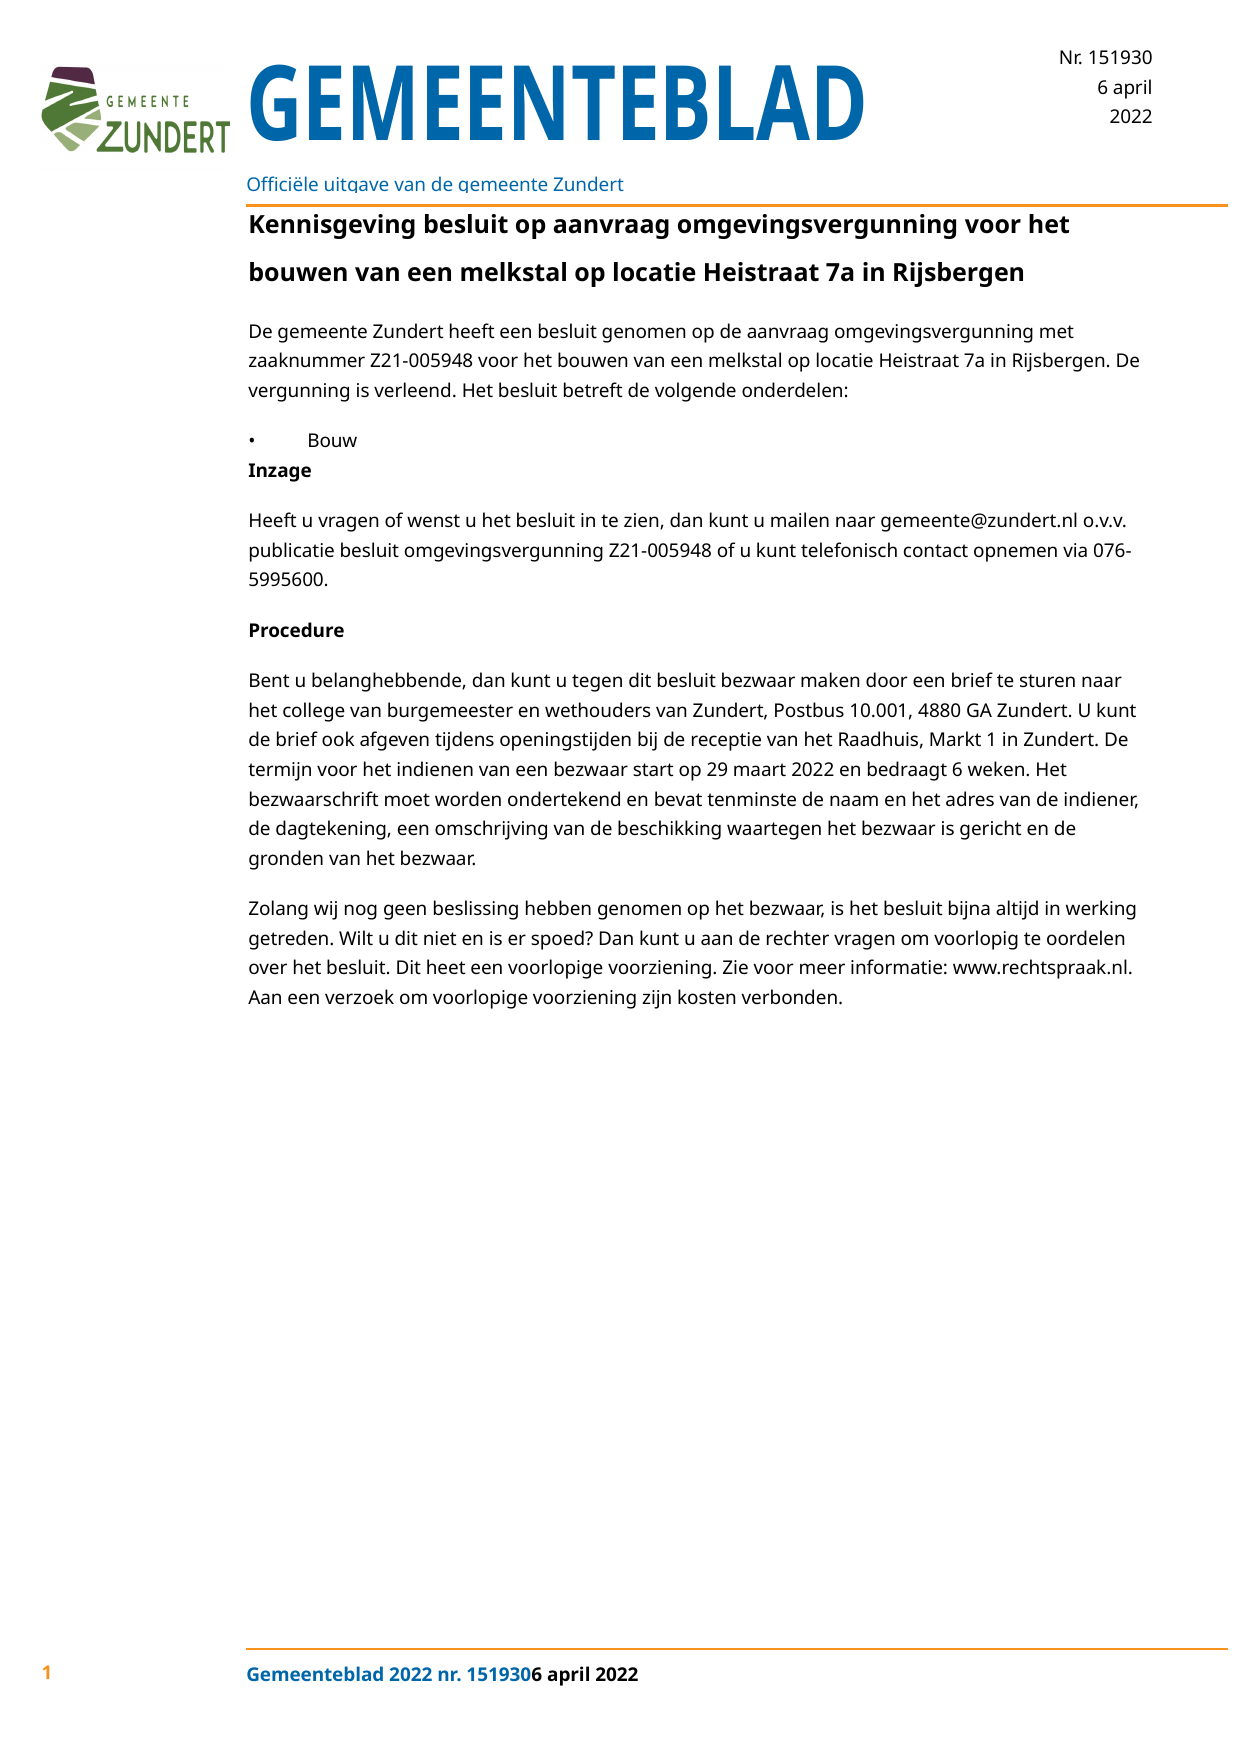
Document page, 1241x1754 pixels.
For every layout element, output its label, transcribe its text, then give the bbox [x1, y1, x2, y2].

list Bouw [248, 427, 1152, 453]
text De gemeente Zundert heeft een besluit genomen op de aanvraag omgevingsvergunning met zaaknummer Z21-005948 voor het bouwen van een melkstal op locatie Heistraat 7a in Rijsbergen. De vergunning is verleend. Het besluit betreft de volgende onderdelen: [248, 318, 1152, 403]
picture [41, 47, 231, 172]
text Heeft u vragen of wenst u het besluit in te zien, dan kunt u mailen naar gemeente@zundert.nl o.v.v. publicatie besluit omgevingsvergunning Z21-005948 of u kunt telefonisch contact opnemen via 076-5995600. [248, 507, 1152, 592]
text Inzage [248, 457, 1152, 483]
text Procedure [248, 617, 1152, 643]
text Bent u belanghebbende, dan kunt u tegen dit besluit bezwaar maken door een brief te sturen naar het college van burgemeester en wethouders van Zundert, Postbus 10.001, 4880 GA Zundert. U kunt de brief ook afgeven tijdens openingstijden bij de receptie van het Raadhuis, Markt 1 in Zundert. De termijn voor het indienen van een bezwaar start op 29 maart 2022 en bedraagt 6 weken. Het bezwaarschrift moet worden ondertekend en bevat tenminste de naam en het adres van de indiener, de dagtekening, een omschrijving van de beschikking waartegen het bezwaar is gericht en de gronden van het bezwaar. [248, 667, 1152, 871]
text Zolang wij nog geen beslissing hebben genomen op het bezwaar, is het besluit bijna altijd in werking getreden. Wilt u dit niet en is er spoed? Dan kunt u aan de rechter vragen om voorlopig te oordelen over het besluit. Dit heet een voorlopige voorziening. Zie voor meer informatie: www.rechtspraak.nl. Aan een verzoek om voorlopige voorziening zijn kosten verbonden. [248, 895, 1152, 1010]
text Kennisgeving besluit op aanvraag omgevingsvergunning voor het bouwen van een melkstal op locatie Heistraat 7a in Rijsbergen [248, 207, 1152, 288]
